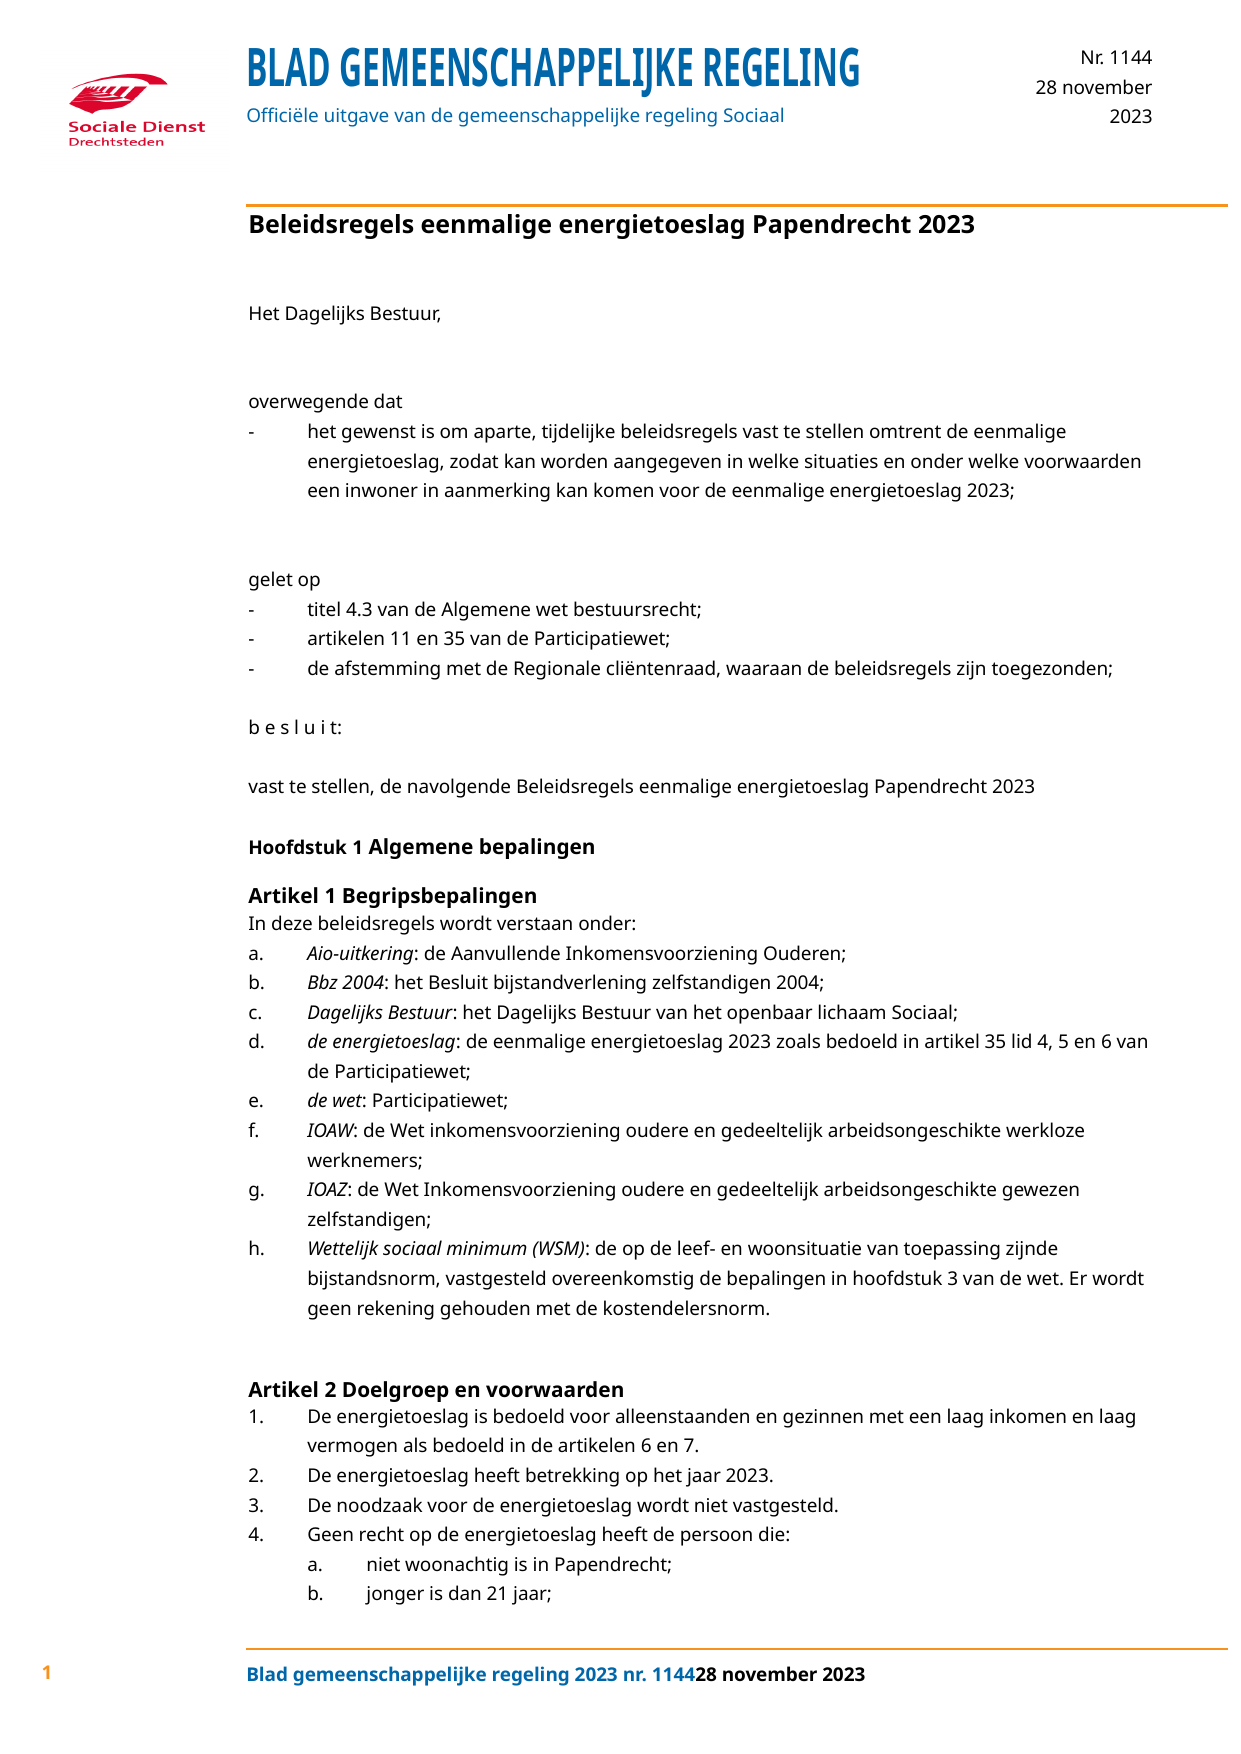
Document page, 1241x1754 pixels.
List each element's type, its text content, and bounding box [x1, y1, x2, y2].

text gelet op [248, 566, 1152, 592]
list artikelen 11 en 35 van de Participatiewet; [248, 625, 1152, 651]
text overwegende dat [248, 389, 1152, 414]
list niet woonachtig is in Papendrecht; [307, 1551, 1152, 1577]
list De energietoeslag is bedoeld voor alleenstaanden en gezinnen met een laag inkomen en laag vermogen als bedoeld in de artikelen 6 en 7. [248, 1403, 1152, 1458]
list Wettelijk sociaal minimum (WSM): de op de leef- en woonsituatie van toepassing zijnde bijstandsnorm, vastgesteld overeenkomstig de bepalingen in hoofdstuk 3 van de wet. Er wordt geen rekening gehouden met de kostendelersnorm. [248, 1236, 1152, 1320]
list de energietoeslag: de eenmalige energietoeslag 2023 zoals bedoeld in artikel 35 lid 4, 5 en 6 van de Participatiewet; [248, 1028, 1152, 1084]
list het gewenst is om aparte, tijdelijke beleidsregels vast te stellen omtrent de eenmalige energietoeslag, zodat kan worden aangegeven in welke situaties en onder welke voorwaarden een inwoner in aanmerking kan komen voor de eenmalige energietoeslag 2023; [248, 418, 1152, 503]
list Bbz 2004: het Besluit bijstandverlening zelfstandigen 2004; [248, 969, 1152, 995]
text vast te stellen, de navolgende Beleidsregels eenmalige energietoeslag Papendrecht 2023 [248, 773, 1152, 799]
list titel 4.3 van de Algemene wet bestuursrecht; [248, 596, 1152, 621]
list Geen recht op de energietoeslag heeft de persoon die: [248, 1521, 1152, 1547]
list De energietoeslag heeft betrekking op het jaar 2023. [248, 1462, 1152, 1488]
text b e s l u i t: [248, 714, 1152, 740]
list jonger is dan 21 jaar; [307, 1581, 1152, 1606]
text Artikel 1 Begripsbepalingen [248, 882, 1152, 910]
picture [41, 47, 231, 172]
list IOAZ: de Wet Inkomensvoorziening oudere en gedeeltelijk arbeidsongeschikte gewezen zelfstandigen; [248, 1176, 1152, 1232]
text Artikel 2 Doelgroep en voorwaarden [248, 1375, 1152, 1403]
text Hoofdstuk 1 Algemene bepalingen [248, 832, 1152, 861]
list Dagelijks Bestuur: het Dagelijks Bestuur van het openbaar lichaam Sociaal; [248, 999, 1152, 1024]
list IOAW: de Wet inkomensvoorziening oudere en gedeeltelijk arbeidsongeschikte werkloze werknemers; [248, 1117, 1152, 1172]
list De noodzaak voor de energietoeslag wordt niet vastgesteld. [248, 1492, 1152, 1518]
list de afstemming met de Regionale cliëntenraad, waaraan de beleidsregels zijn toegezonden; [248, 655, 1152, 681]
text In deze beleidsregels wordt verstaan onder: [248, 910, 1152, 936]
text Beleidsregels eenmalige energietoeslag Papendrecht 2023 [248, 207, 1152, 241]
list Aio-uitkering: de Aanvullende Inkomensvoorziening Ouderen; [248, 940, 1152, 965]
text Het Dagelijks Bestuur, [248, 300, 1152, 326]
list de wet: Participatiewet; [248, 1088, 1152, 1113]
